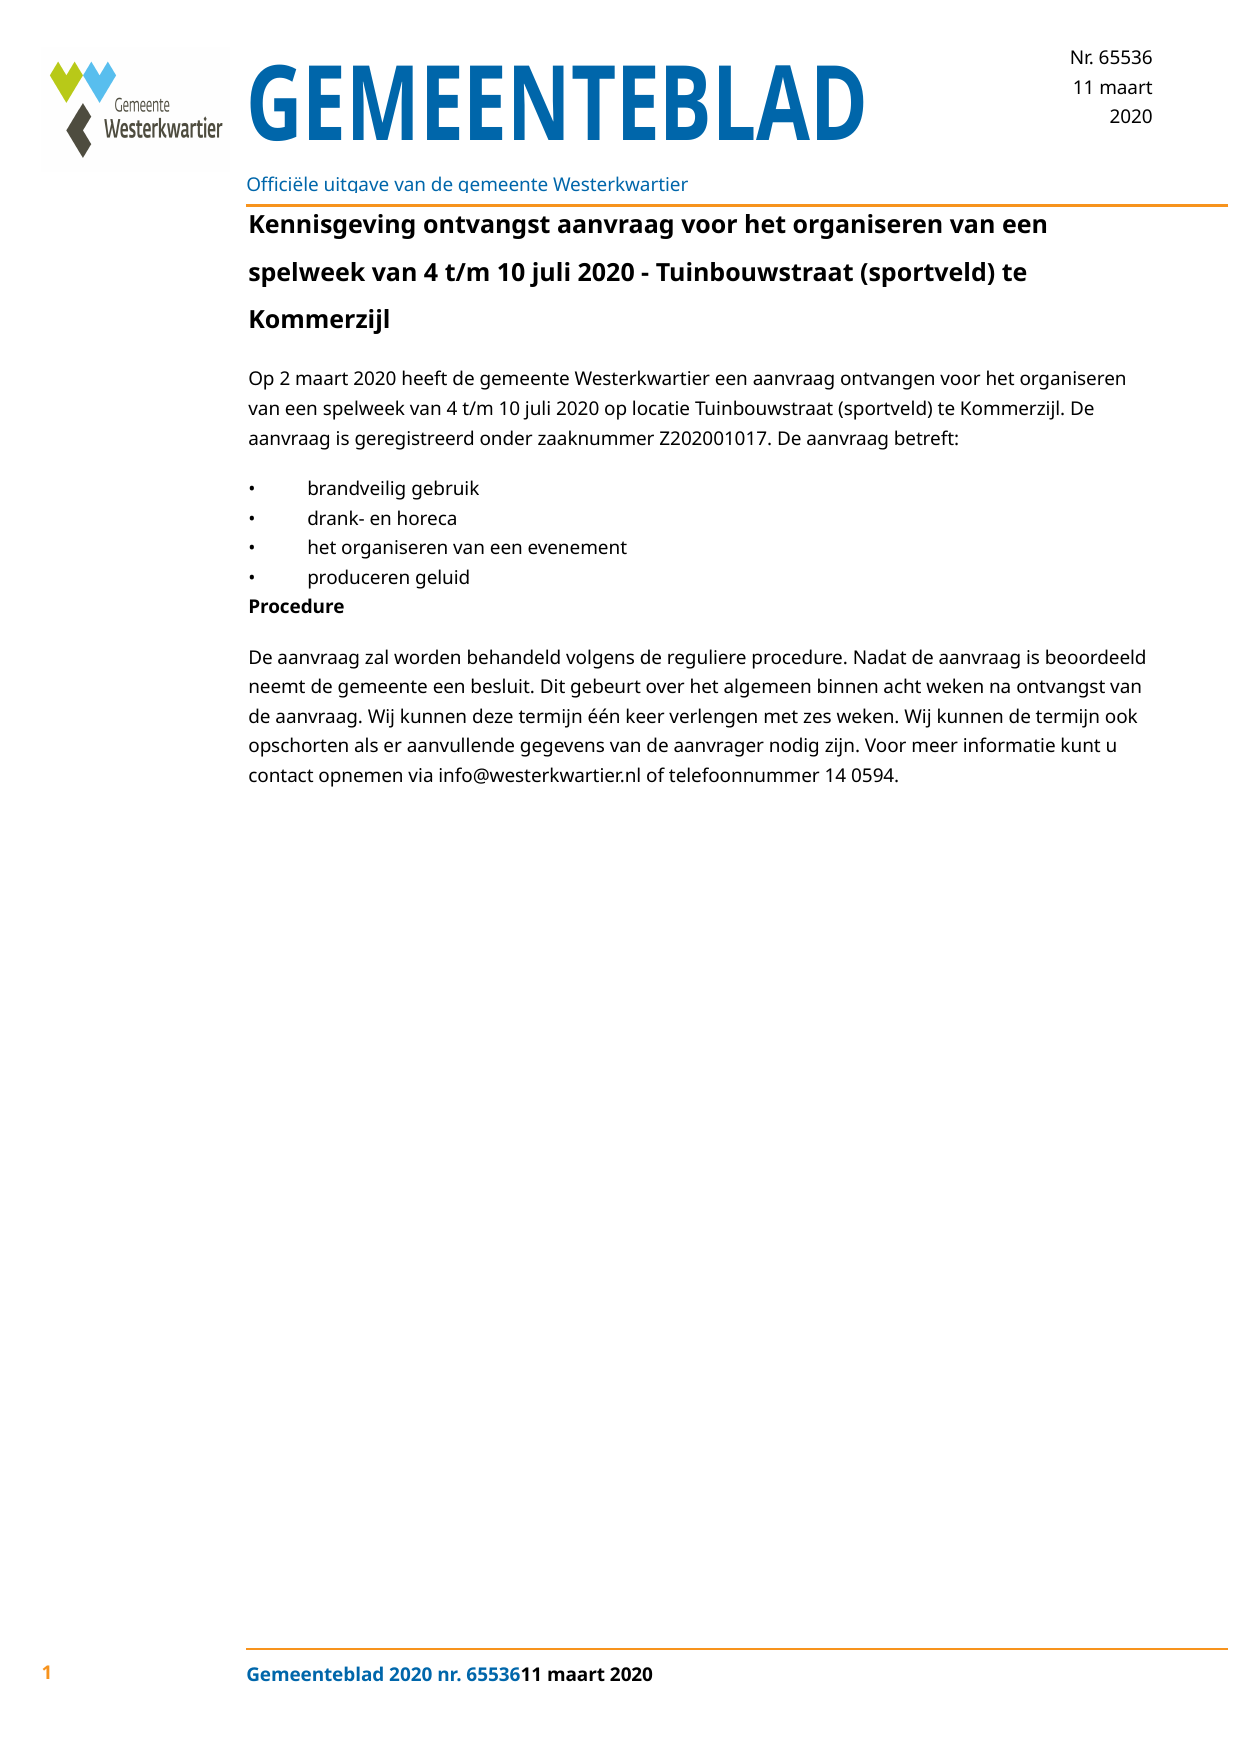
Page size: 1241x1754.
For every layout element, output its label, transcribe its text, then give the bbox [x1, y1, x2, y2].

list produceren geluid [248, 564, 1152, 589]
picture [41, 47, 231, 172]
list brandveilig gebruik [248, 475, 1152, 501]
list het organiseren van een evenement [248, 534, 1152, 560]
text Kennisgeving ontvangst aanvraag voor het organiseren van een spelweek van 4 t/m 10 juli 2020 - Tuinbouwstraat (sportveld) te Kommerzijl [248, 207, 1152, 336]
list drank- en horeca [248, 505, 1152, 530]
text Op 2 maart 2020 heeft de gemeente Westerkwartier een aanvraag ontvangen voor het organiseren van een spelweek van 4 t/m 10 juli 2020 op locatie Tuinbouwstraat (sportveld) te Kommerzijl. De aanvraag is geregistreerd onder zaaknummer Z202001017. De aanvraag betreft: [248, 366, 1152, 450]
text De aanvraag zal worden behandeld volgens de reguliere procedure. Nadat de aanvraag is beoordeeld neemt de gemeente een besluit. Dit gebeurt over het algemeen binnen acht weken na ontvangst van de aanvraag. Wij kunnen deze termijn één keer verlengen met zes weken. Wij kunnen de termijn ook opschorten als er aanvullende gegevens van de aanvrager nodig zijn. Voor meer informatie kunt u contact opnemen via info@westerkwartier.nl of telefoonnummer 14 0594. [248, 644, 1152, 788]
text Procedure [248, 593, 1152, 619]
